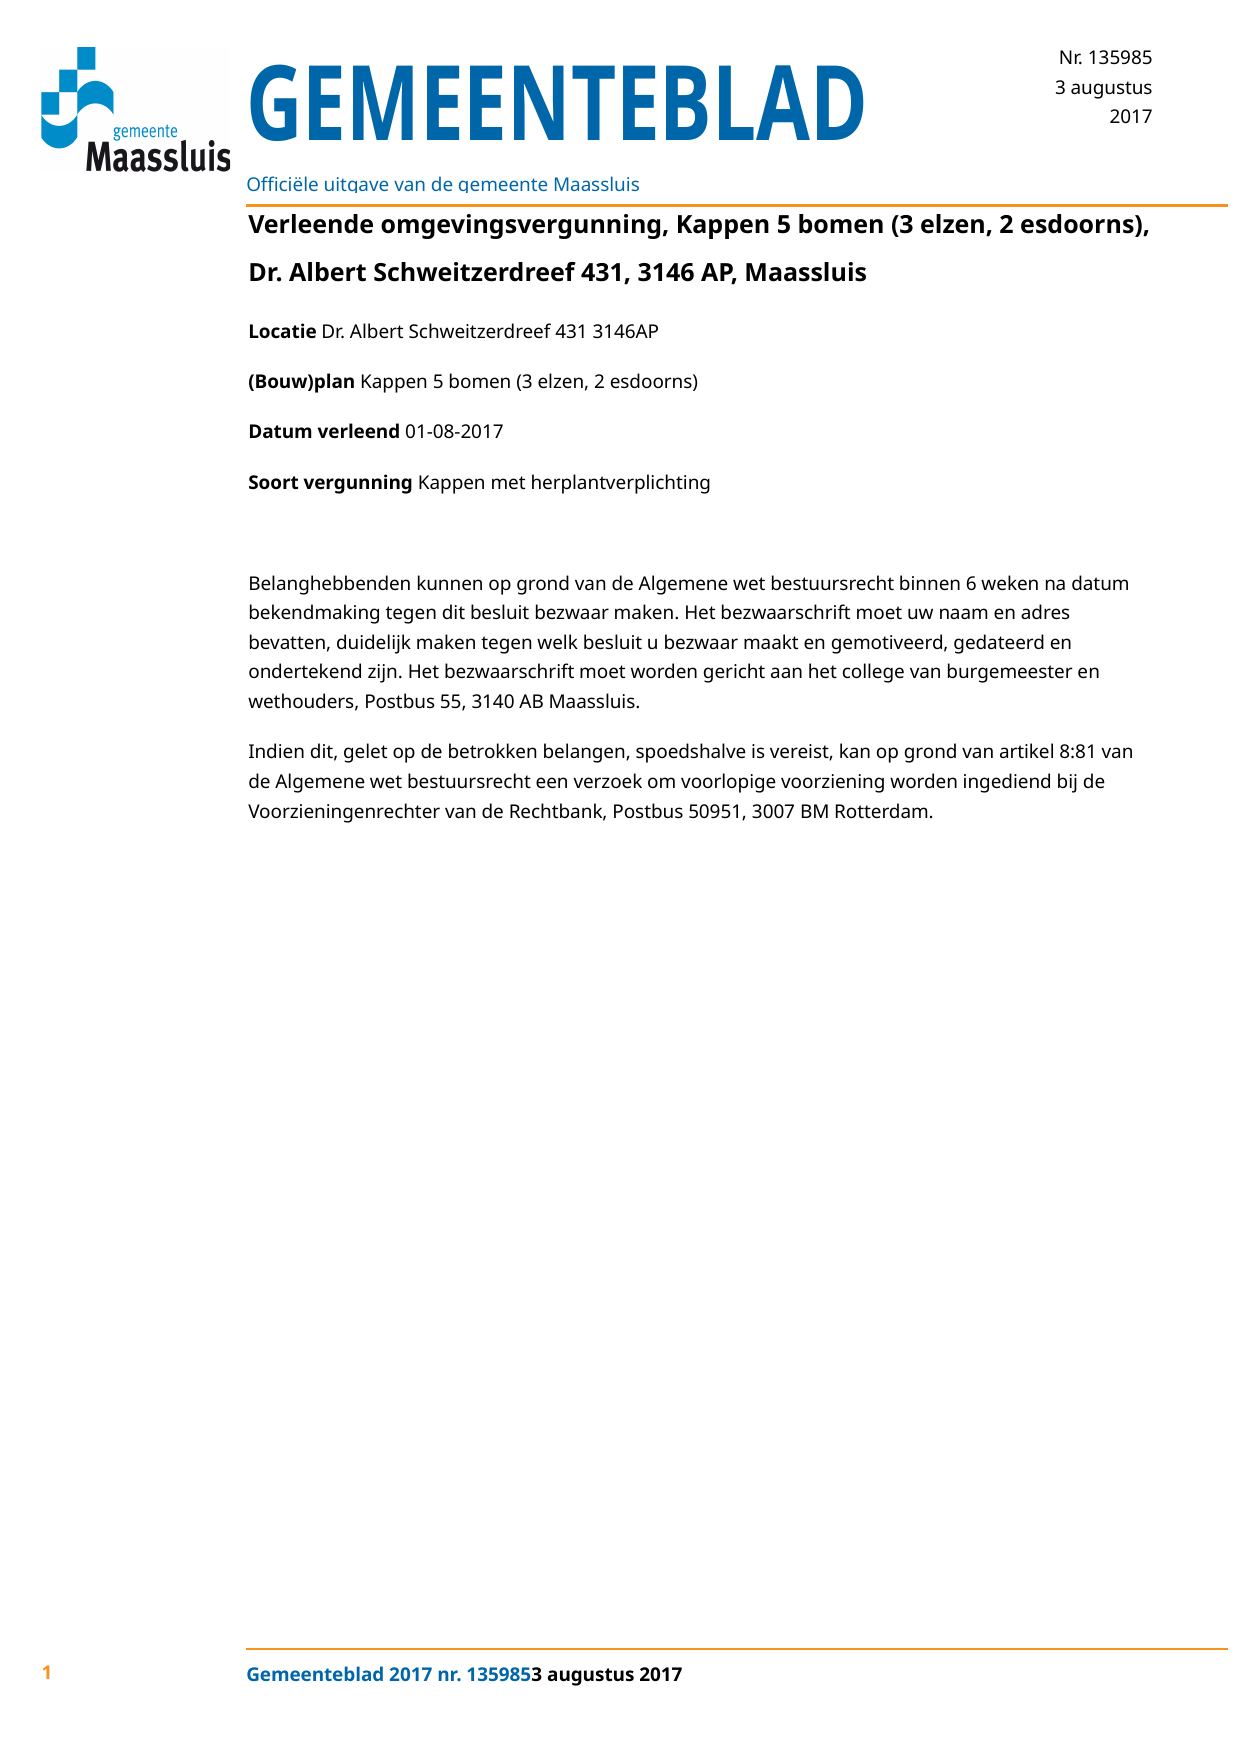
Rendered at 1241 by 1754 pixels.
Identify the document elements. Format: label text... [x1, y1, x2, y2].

text Datum verleend 01-08-2017 [248, 419, 1152, 444]
text Belanghebbenden kunnen op grond van de Algemene wet bestuursrecht binnen 6 weken na datum bekendmaking tegen dit besluit bezwaar maken. Het bezwaarschrift moet uw naam en adres bevatten, duidelijk maken tegen welk besluit u bezwaar maakt en gemotiveerd, gedateerd en ondertekend zijn. Het bezwaarschrift moet worden gericht aan het college van burgemeester en wethouders, Postbus 55, 3140 AB Maassluis. [248, 570, 1152, 714]
text Locatie Dr. Albert Schweitzerdreef 431 3146AP [248, 318, 1152, 344]
text Indien dit, gelet op de betrokken belangen, spoedshalve is vereist, kan op grond van artikel 8:81 van de Algemene wet bestuursrecht een verzoek om voorlopige voorziening worden ingediend bij de Voorzieningenrechter van de Rechtbank, Postbus 50951, 3007 BM Rotterdam. [248, 739, 1152, 824]
picture [41, 47, 231, 172]
text (Bouw)plan Kappen 5 bomen (3 elzen, 2 esdoorns) [248, 368, 1152, 394]
picture [41, 47, 77, 92]
text Soort vergunning Kappen met herplantverplichting [248, 469, 1152, 495]
text Verleende omgevingsvergunning, Kappen 5 bomen (3 elzen, 2 esdoorns), Dr. Albert Schweitzerdreef 431, 3146 AP, Maassluis [248, 207, 1152, 288]
